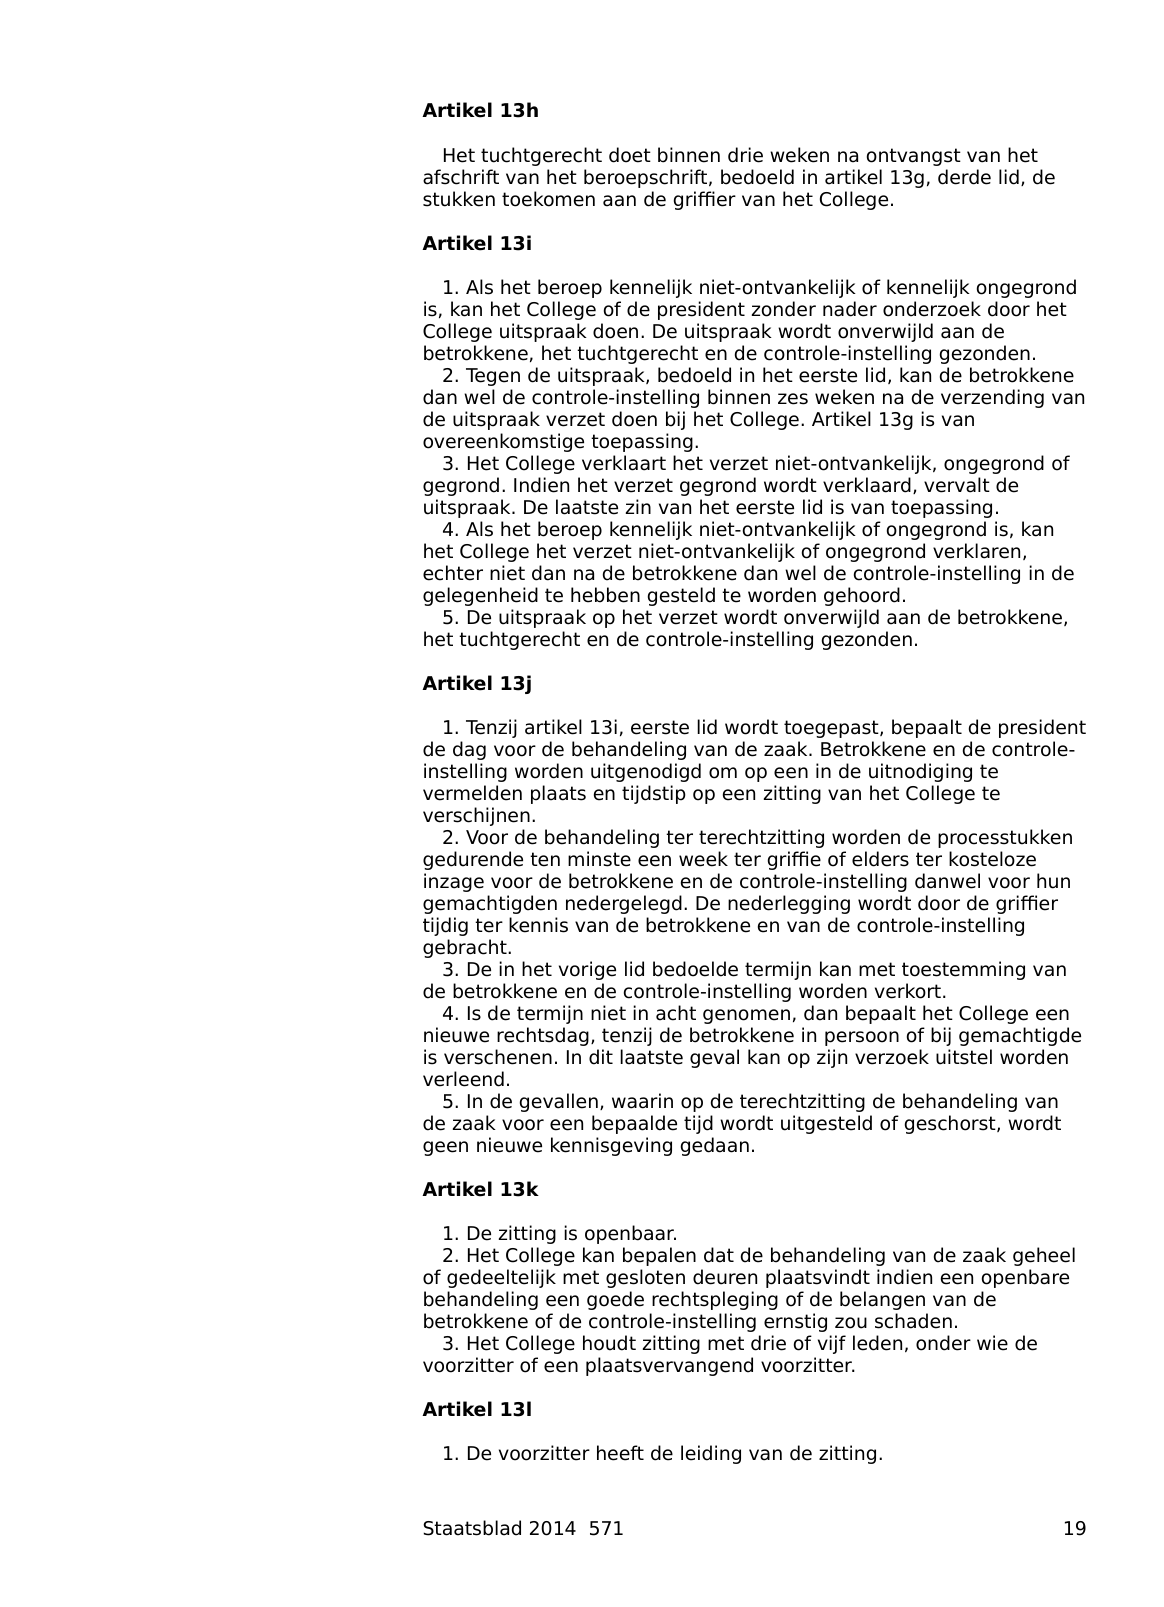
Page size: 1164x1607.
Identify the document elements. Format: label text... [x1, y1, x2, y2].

text 1. De zitting is openbaar. [422, 1223, 1087, 1245]
text 2. Voor de behandeling ter terechtzitting worden de processtukken gedurende ten minste een week ter griffie of elders ter kosteloze inzage voor de betrokkene en de controle-instelling danwel voor hun gemachtigden nedergelegd. De nederlegging wordt door de griffier tijdig ter kennis van de betrokkene en van de controle-instelling gebracht. [422, 827, 1087, 959]
text 5. De uitspraak op het verzet wordt onverwijld aan de betrokkene, het tuchtgerecht en de controle-instelling gezonden. [422, 607, 1087, 651]
text 3. De in het vorige lid bedoelde termijn kan met toestemming van de betrokkene en de controle-instelling worden verkort. [422, 959, 1087, 1003]
subtitle Artikel 13l [422, 1399, 1087, 1421]
text 3. Het College verklaart het verzet niet-ontvankelijk, ongegrond of gegrond. Indien het verzet gegrond wordt verklaard, vervalt de uitspraak. De laatste zin van het eerste lid is van toepassing. [422, 453, 1087, 519]
text 2. Het College kan bepalen dat de behandeling van de zaak geheel of gedeeltelijk met gesloten deuren plaatsvindt indien een openbare behandeling een goede rechtspleging of de belangen van de betrokkene of de controle-instelling ernstig zou schaden. [422, 1245, 1087, 1333]
text 5. In de gevallen, waarin op de terechtzitting de behandeling van de zaak voor een bepaalde tijd wordt uitgesteld of geschorst, wordt geen nieuwe kennisgeving gedaan. [422, 1091, 1087, 1156]
text 1. De voorzitter heeft de leiding van de zitting. [422, 1443, 1087, 1465]
text 4. Is de termijn niet in acht genomen, dan bepaalt het College een nieuwe rechtsdag, tenzij de betrokkene in persoon of bij gemachtigde is verschenen. In dit laatste geval kan op zijn verzoek uitstel worden verleend. [422, 1003, 1087, 1091]
text 4. Als het beroep kennelijk niet-ontvankelijk of ongegrond is, kan het College het verzet niet-ontvankelijk of ongegrond verklaren, echter niet dan na de betrokkene dan wel de controle-instelling in de gelegenheid te hebben gesteld te worden gehoord. [422, 519, 1087, 607]
text Het tuchtgerecht doet binnen drie weken na ontvangst van het afschrift van het beroepschrift, bedoeld in artikel 13g, derde lid, de stukken toekomen aan de griffier van het College. [422, 144, 1087, 211]
subtitle Artikel 13i [422, 233, 1087, 255]
text 1. Als het beroep kennelijk niet-ontvankelijk of kennelijk ongegrond is, kan het College of de president zonder nader onderzoek door het College uitspraak doen. De uitspraak wordt onverwijld aan de betrokkene, het tuchtgerecht en de controle-instelling gezonden. [422, 277, 1087, 365]
subtitle Artikel 13h [422, 100, 1087, 122]
text 3. Het College houdt zitting met drie of vijf leden, onder wie de voorzitter of een plaatsvervangend voorzitter. [422, 1333, 1087, 1377]
text 2. Tegen de uitspraak, bedoeld in het eerste lid, kan de betrokkene dan wel de controle-instelling binnen zes weken na de verzending van de uitspraak verzet doen bij het College. Artikel 13g is van overeenkomstige toepassing. [422, 365, 1087, 453]
text 1. Tenzij artikel 13i, eerste lid wordt toegepast, bepaalt de president de dag voor de behandeling van de zaak. Betrokkene en de controle-instelling worden uitgenodigd om op een in de uitnodiging te vermelden plaats en tijdstip op een zitting van het College te verschijnen. [422, 717, 1087, 827]
subtitle Artikel 13k [422, 1179, 1087, 1201]
subtitle Artikel 13j [422, 673, 1087, 695]
